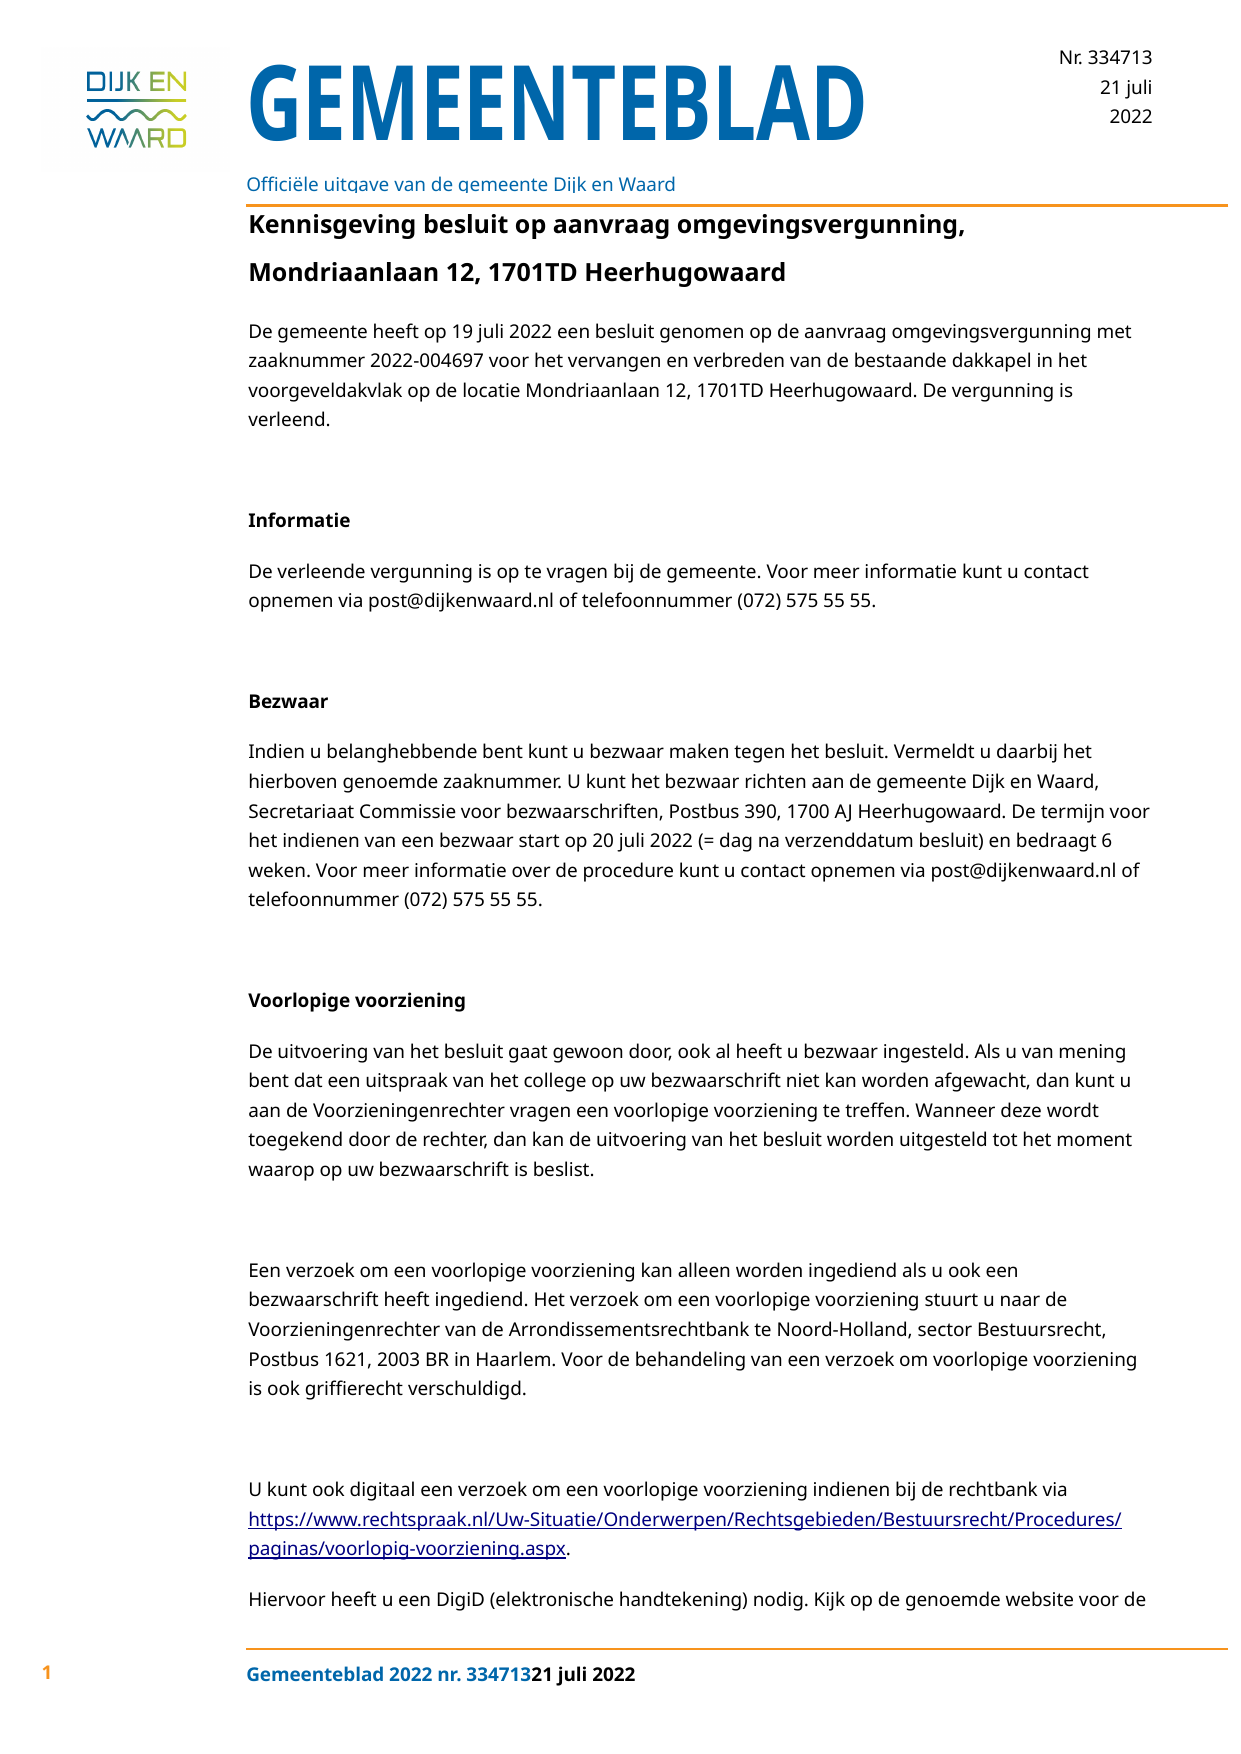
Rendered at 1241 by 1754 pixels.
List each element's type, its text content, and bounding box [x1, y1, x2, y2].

text Informatie [248, 507, 1152, 533]
text Kennisgeving besluit op aanvraag omgevingsvergunning, Mondriaanlaan 12, 1701TD Heerhugowaard [248, 207, 1152, 288]
picture [41, 47, 231, 172]
text De uitvoering van het besluit gaat gewoon door, ook al heeft u bezwaar ingesteld. Als u van mening bent dat een uitspraak van het college op uw bezwaarschrift niet kan worden afgewacht, dan kunt u aan de Voorzieningenrechter vragen een voorlopige voorziening te treffen. Wanneer deze wordt toegekend door de rechter, dan kan de uitvoering van het besluit worden uitgesteld tot het moment waarop op uw bezwaarschrift is beslist. [248, 1038, 1152, 1182]
text De gemeente heeft op 19 juli 2022 een besluit genomen op de aanvraag omgevingsvergunning met zaaknummer 2022-004697 voor het vervangen en verbreden van de bestaande dakkapel in het voorgeveldakvlak op de locatie Mondriaanlaan 12, 1701TD Heerhugowaard. De vergunning is verleend. [248, 318, 1152, 432]
text Voorlopige voorziening [248, 987, 1152, 1013]
text Een verzoek om een voorlopige voorziening kan alleen worden ingediend als u ook een bezwaarschrift heeft ingediend. Het verzoek om een voorlopige voorziening stuurt u naar de Voorzieningenrechter van de Arrondissementsrechtbank te Noord-Holland, sector Bestuursrecht, Postbus 1621, 2003 BR in Haarlem. Voor de behandeling van een verzoek om voorlopige voorziening is ook griffierecht verschuldigd. [248, 1257, 1152, 1401]
text Indien u belanghebbende bent kunt u bezwaar maken tegen het besluit. Vermeldt u daarbij het hierboven genoemde zaaknummer. U kunt het bezwaar richten aan de gemeente Dijk en Waard, Secretariaat Commissie voor bezwaarschriften, Postbus 390, 1700 AJ Heerhugowaard. De termijn voor het indienen van een bezwaar start op 20 juli 2022 (= dag na verzenddatum besluit) en bedraagt 6 weken. Voor meer informatie over de procedure kunt u contact opnemen via post@dijkenwaard.nl of telefoonnummer (072) 575 55 55. [248, 739, 1152, 912]
text De verleende vergunning is op te vragen bij de gemeente. Voor meer informatie kunt u contact opnemen via post@dijkenwaard.nl of telefoonnummer (072) 575 55 55. [248, 558, 1152, 613]
text U kunt ook digitaal een verzoek om een voorlopige voorziening indienen bij de rechtbank via https://www.rechtspraak.nl/Uw-Situatie/Onderwerpen/Rechtsgebieden/Bestuursrecht/Procedures/paginas/voorlopig-voorziening.aspx. [248, 1476, 1152, 1561]
text Bezwaar [248, 688, 1152, 714]
text Hiervoor heeft u een DigiD (elektronische handtekening) nodig. Kijk op de genoemde website voor de [248, 1586, 1152, 1612]
